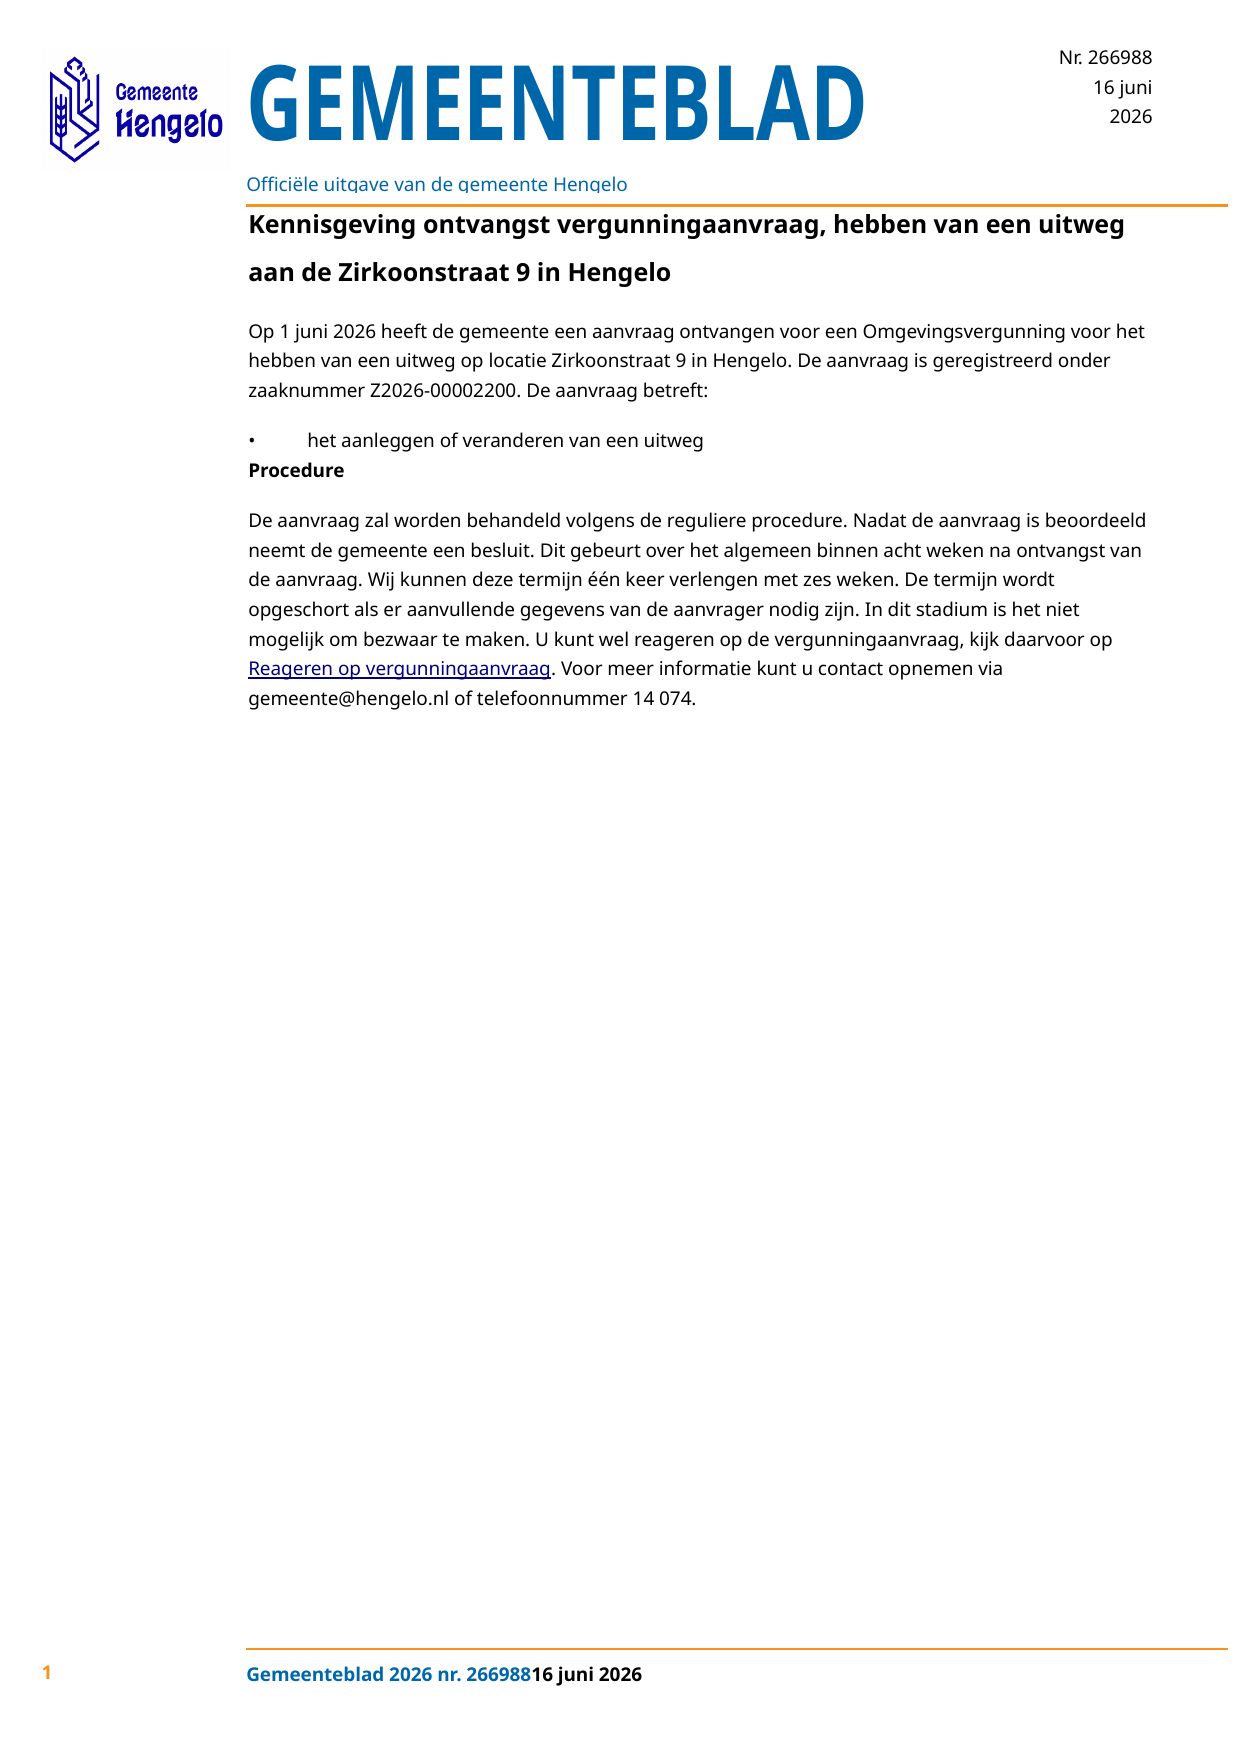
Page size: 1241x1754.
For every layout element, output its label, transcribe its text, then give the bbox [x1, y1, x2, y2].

text Procedure [248, 457, 1152, 483]
text Kennisgeving ontvangst vergunningaanvraag, hebben van een uitweg aan de Zirkoonstraat 9 in Hengelo [248, 207, 1152, 288]
text Op 1 juni 2026 heeft de gemeente een aanvraag ontvangen voor een Omgevingsvergunning voor het hebben van een uitweg op locatie Zirkoonstraat 9 in Hengelo. De aanvraag is geregistreerd onder zaaknummer Z2026-00002200. De aanvraag betreft: [248, 318, 1152, 403]
text De aanvraag zal worden behandeld volgens de reguliere procedure. Nadat de aanvraag is beoordeeld neemt de gemeente een besluit. Dit gebeurt over het algemeen binnen acht weken na ontvangst van de aanvraag. Wij kunnen deze termijn één keer verlengen met zes weken. De termijn wordt opgeschort als er aanvullende gegevens van de aanvrager nodig zijn. In dit stadium is het niet mogelijk om bezwaar te maken. U kunt wel reageren op de vergunningaanvraag, kijk daarvoor op Reageren op vergunningaanvraag. Voor meer informatie kunt u contact opnemen via gemeente@hengelo.nl of telefoonnummer 14 074. [248, 507, 1152, 711]
list het aanleggen of veranderen van een uitweg [248, 427, 1152, 453]
picture [41, 47, 231, 172]
